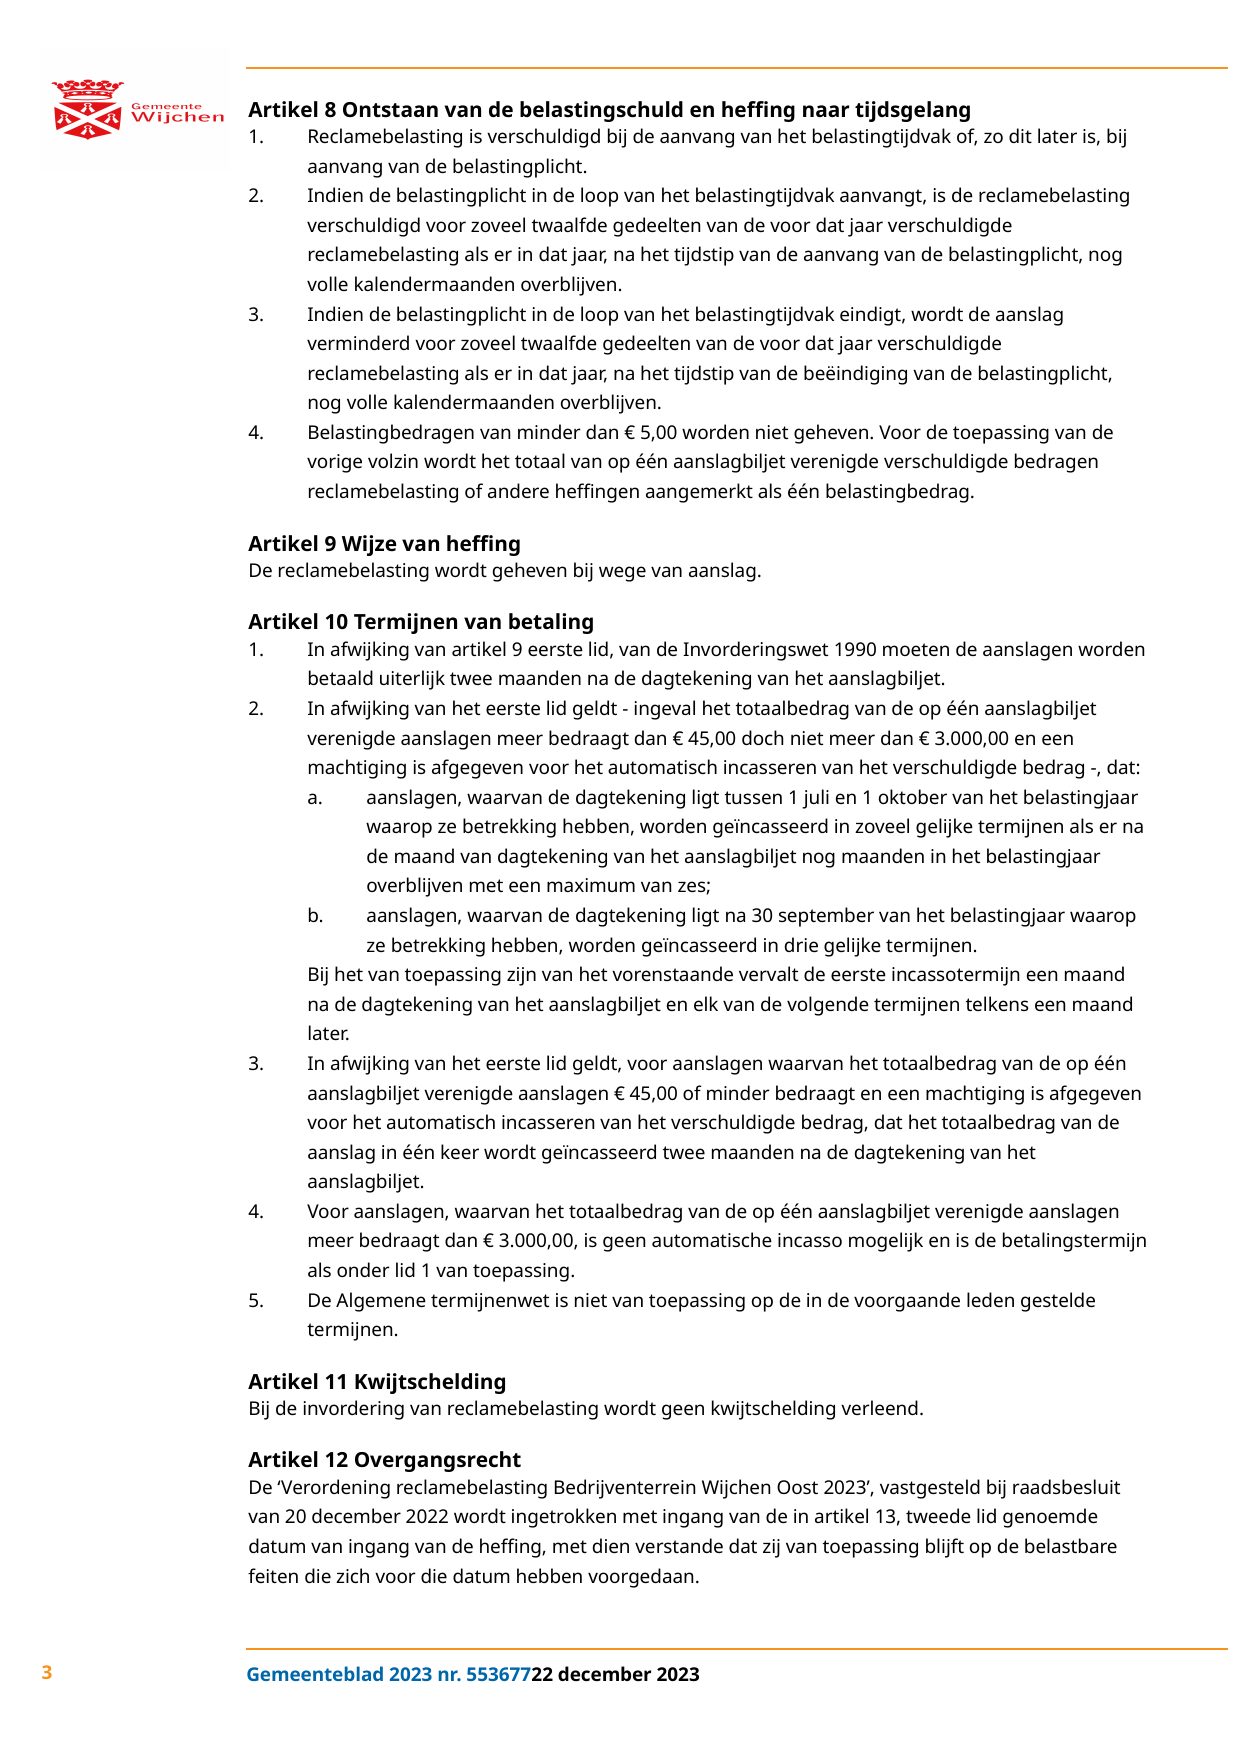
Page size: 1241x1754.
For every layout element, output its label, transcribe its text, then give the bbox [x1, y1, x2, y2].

text Artikel 8 Ontstaan van de belastingschuld en heffing naar tijdsgelang [248, 95, 1152, 123]
list Indien de belastingplicht in de loop van het belastingtijdvak aanvangt, is de reclamebelasting verschuldigd voor zoveel twaalfde gedeelten van de voor dat jaar verschuldigde reclamebelasting als er in dat jaar, na het tijdstip van de aanvang van de belastingplicht, nog volle kalendermaanden overblijven. [248, 182, 1152, 297]
list aanslagen, waarvan de dagtekening ligt tussen 1 juli en 1 oktober van het belastingjaar waarop ze betrekking hebben, worden geïncasseerd in zoveel gelijke termijnen als er na de maand van dagtekening van het aanslagbiljet nog maanden in het belastingjaar overblijven met een maximum van zes; [307, 784, 1152, 898]
list aanslagen, waarvan de dagtekening ligt na 30 september van het belastingjaar waarop ze betrekking hebben, worden geïncasseerd in drie gelijke termijnen. [307, 902, 1152, 957]
list Reclamebelasting is verschuldigd bij de aanvang van het belastingtijdvak of, zo dit later is, bij aanvang van de belastingplicht. [248, 123, 1152, 178]
text Artikel 12 Overgangsrecht [248, 1446, 1152, 1474]
list In afwijking van artikel 9 eerste lid, van de Invorderingswet 1990 moeten de aanslagen worden betaald uiterlijk twee maanden na de dagtekening van het aanslagbiljet. [248, 636, 1152, 691]
text Artikel 11 Kwijtschelding [248, 1367, 1152, 1395]
text Artikel 10 Termijnen van betaling [248, 607, 1152, 636]
text De ‘Verordening reclamebelasting Bedrijventerrein Wijchen Oost 2023’, vastgesteld bij raadsbesluit van 20 december 2022 wordt ingetrokken met ingang van de in artikel 13, tweede lid genoemde datum van ingang van de heffing, met dien verstande dat zij van toepassing blijft op de belastbare feiten die zich voor die datum hebben voorgedaan. [248, 1474, 1152, 1588]
list In afwijking van het eerste lid geldt - ingeval het totaalbedrag van de op één aanslagbiljet verenigde aanslagen meer bedraagt dan € 45,00 doch niet meer dan € 3.000,00 en een machtiging is afgegeven voor het automatisch incasseren van het verschuldigde bedrag -, dat: [248, 695, 1152, 780]
list Indien de belastingplicht in de loop van het belastingtijdvak eindigt, wordt de aanslag verminderd voor zoveel twaalfde gedeelten van de voor dat jaar verschuldigde reclamebelasting als er in dat jaar, na het tijdstip van de beëindiging van de belastingplicht, nog volle kalendermaanden overblijven. [248, 301, 1152, 415]
list Bij het van toepassing zijn van het vorenstaande vervalt de eerste incassotermijn een maand na de dagtekening van het aanslagbiljet en elk van de volgende termijnen telkens een maand later. [248, 961, 1152, 1046]
list Voor aanslagen, waarvan het totaalbedrag van de op één aanslagbiljet verenigde aanslagen meer bedraagt dan € 3.000,00, is geen automatische incasso mogelijk en is de betalingstermijn als onder lid 1 van toepassing. [248, 1198, 1152, 1283]
text Bij de invordering van reclamebelasting wordt geen kwijtschelding verleend. [248, 1395, 1152, 1421]
text Artikel 9 Wijze van heffing [248, 529, 1152, 557]
text De reclamebelasting wordt geheven bij wege van aanslag. [248, 557, 1152, 583]
picture [41, 47, 231, 172]
list In afwijking van het eerste lid geldt, voor aanslagen waarvan het totaalbedrag van de op één aanslagbiljet verenigde aanslagen € 45,00 of minder bedraagt en een machtiging is afgegeven voor het automatisch incasseren van het verschuldigde bedrag, dat het totaalbedrag van de aanslag in één keer wordt geïncasseerd twee maanden na de dagtekening van het aanslagbiljet. [248, 1050, 1152, 1194]
list De Algemene termijnenwet is niet van toepassing op de in de voorgaande leden gestelde termijnen. [248, 1287, 1152, 1342]
list Belastingbedragen van minder dan € 5,00 worden niet geheven. Voor de toepassing van de vorige volzin wordt het totaal van op één aanslagbiljet verenigde verschuldigde bedragen reclamebelasting of andere heffingen aangemerkt als één belastingbedrag. [248, 419, 1152, 504]
